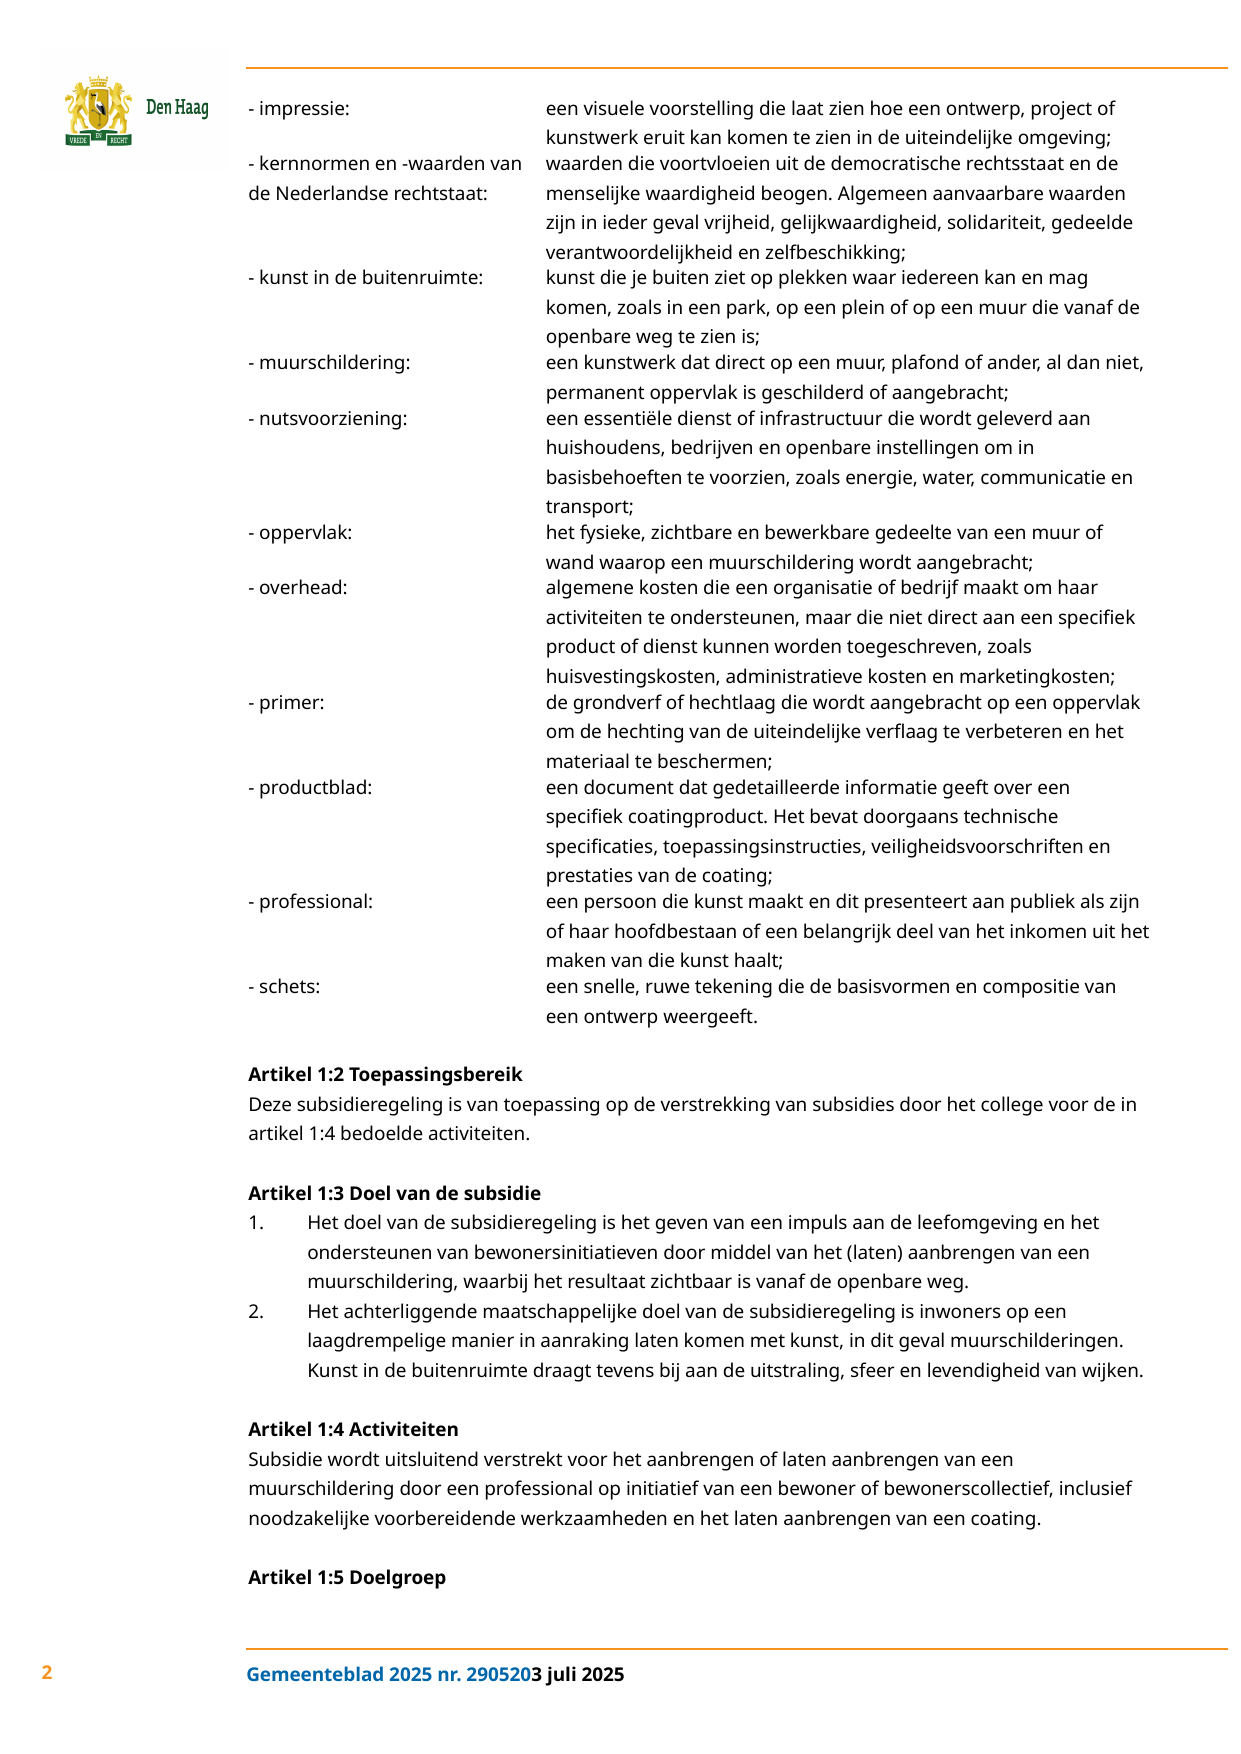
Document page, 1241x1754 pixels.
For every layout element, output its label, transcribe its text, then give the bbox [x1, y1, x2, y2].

table_cell een persoon die kunst maakt en dit presenteert aan publiek als zijn of haar hoofdbestaan of een belangrijk deel van het inkomen uit het maken van die kunst haalt; [546, 889, 1152, 973]
table_cell een snelle, ruwe tekening die de basisvormen en compositie van een ontwerp weergeeft. [546, 973, 1152, 1029]
list Het achterliggende maatschappelijke doel van de subsidieregeling is inwoners op een laagdrempelige manier in aanraking laten komen met kunst, in dit geval muurschilderingen. Kunst in de buitenruimte draagt tevens bij aan de uitstraling, sfeer en levendigheid van wijken. [248, 1298, 1152, 1383]
text Artikel 1:3 Doel van de subsidie [248, 1180, 1152, 1206]
text Artikel 1:5 Doelgroep [248, 1564, 1152, 1590]
text Subsidie wordt uitsluitend verstrekt voor het aanbrengen of laten aanbrengen van een muurschildering door een professional op initiatief van een bewoner of bewonerscollectief, inclusief noodzakelijke voorbereidende werkzaamheden en het laten aanbrengen van een coating. [248, 1446, 1152, 1531]
table_cell waarden die voortvloeien uit de democratische rechtsstaat en de menselijke waardigheid beogen. Algemeen aanvaarbare waarden zijn in ieder geval vrijheid, gelijkwaardigheid, solidariteit, gedeelde verantwoordelijkheid en zelfbeschikking; [546, 150, 1152, 264]
picture [41, 47, 231, 172]
text Artikel 1:4 Activiteiten [248, 1416, 1152, 1442]
table_cell algemene kosten die een organisatie of bedrijf maakt om haar activiteiten te ondersteunen, maar die niet direct aan een specifiek product of dienst kunnen worden toegeschreven, zoals huisvestingskosten, administratieve kosten en marketingkosten; [546, 575, 1152, 689]
table_cell - kernnormen en -waarden van de Nederlandse rechtstaat: [248, 150, 546, 264]
table_cell - productblad: [248, 774, 546, 888]
table_cell een kunstwerk dat direct op een muur, plafond of ander, al dan niet, permanent oppervlak is geschilderd of aangebracht; [546, 350, 1152, 405]
table_cell - impressie: [248, 95, 546, 150]
table_cell - professional: [248, 889, 546, 973]
table_cell - primer: [248, 689, 546, 774]
text Deze subsidieregeling is van toepassing op de verstrekking van subsidies door het college voor de in artikel 1:4 bedoelde activiteiten. [248, 1091, 1152, 1146]
table_cell de grondverf of hechtlaag die wordt aangebracht op een oppervlak om de hechting van de uiteindelijke verflaag te verbeteren en het materiaal te beschermen; [546, 689, 1152, 774]
list Het doel van de subsidieregeling is het geven van een impuls aan de leefomgeving en het ondersteunen van bewonersinitiatieven door middel van het (laten) aanbrengen van een muurschildering, waarbij het resultaat zichtbaar is vanaf de openbare weg. [248, 1209, 1152, 1294]
table_cell een essentiële dienst of infrastructuur die wordt geleverd aan huishoudens, bedrijven en openbare instellingen om in basisbehoeften te voorzien, zoals energie, water, communicatie en transport; [546, 405, 1152, 519]
table_cell - oppervlak: [248, 519, 546, 574]
table_cell - schets: [248, 973, 546, 1029]
table_cell - muurschildering: [248, 350, 546, 405]
text Artikel 1:2 Toepassingsbereik [248, 1061, 1152, 1087]
table_cell een visuele voorstelling die laat zien hoe een ontwerp, project of kunstwerk eruit kan komen te zien in de uiteindelijke omgeving; [546, 95, 1152, 150]
table_cell een document dat gedetailleerde informatie geeft over een specifiek coatingproduct. Het bevat doorgaans technische specificaties, toepassingsinstructies, veiligheidsvoorschriften en prestaties van de coating; [546, 774, 1152, 888]
table_cell - nutsvoorziening: [248, 405, 546, 519]
table_cell kunst die je buiten ziet op plekken waar iedereen kan en mag komen, zoals in een park, op een plein of op een muur die vanaf de openbare weg te zien is; [546, 265, 1152, 349]
table_cell - overhead: [248, 575, 546, 689]
table_cell het fysieke, zichtbare en bewerkbare gedeelte van een muur of wand waarop een muurschildering wordt aangebracht; [546, 519, 1152, 574]
table_cell - kunst in de buitenruimte: [248, 265, 546, 349]
